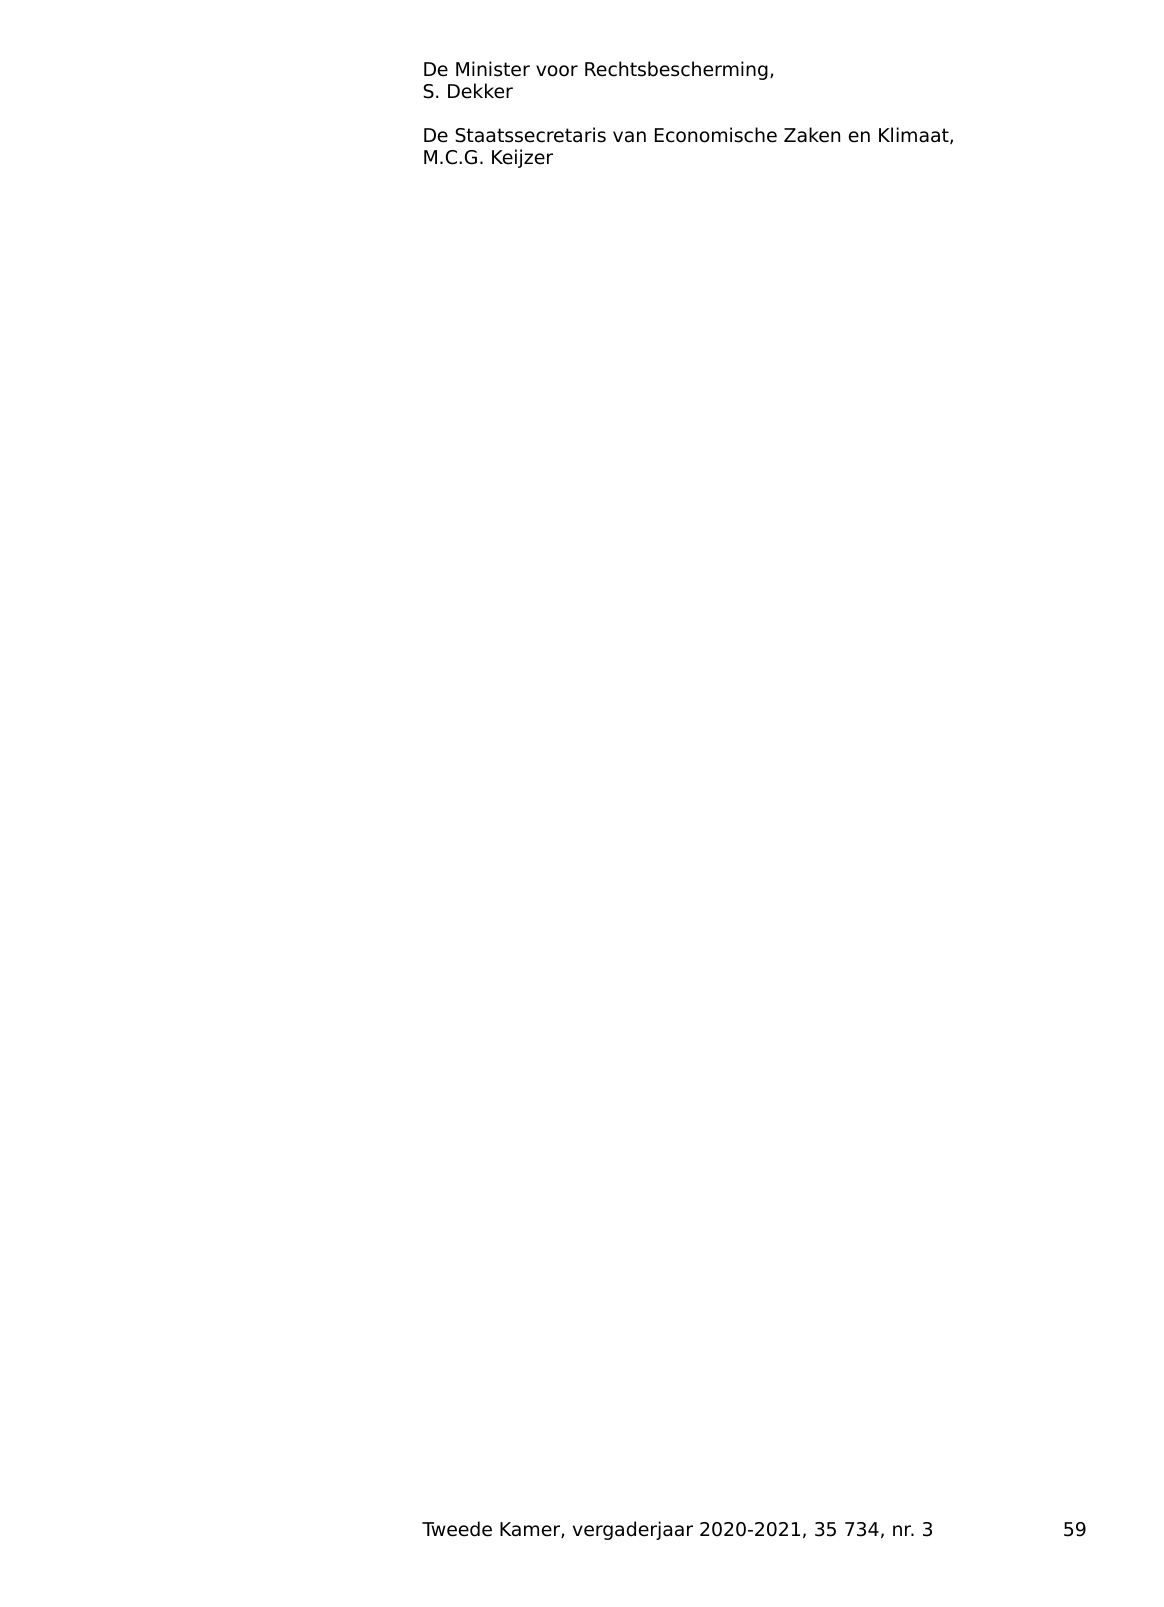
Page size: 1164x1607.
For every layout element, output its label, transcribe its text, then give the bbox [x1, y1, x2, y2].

text De Staatssecretaris van Economische Zaken en Klimaat, M.C.G. Keijzer [422, 125, 1087, 169]
text De Minister voor Rechtsbescherming, S. Dekker [422, 59, 1087, 103]
